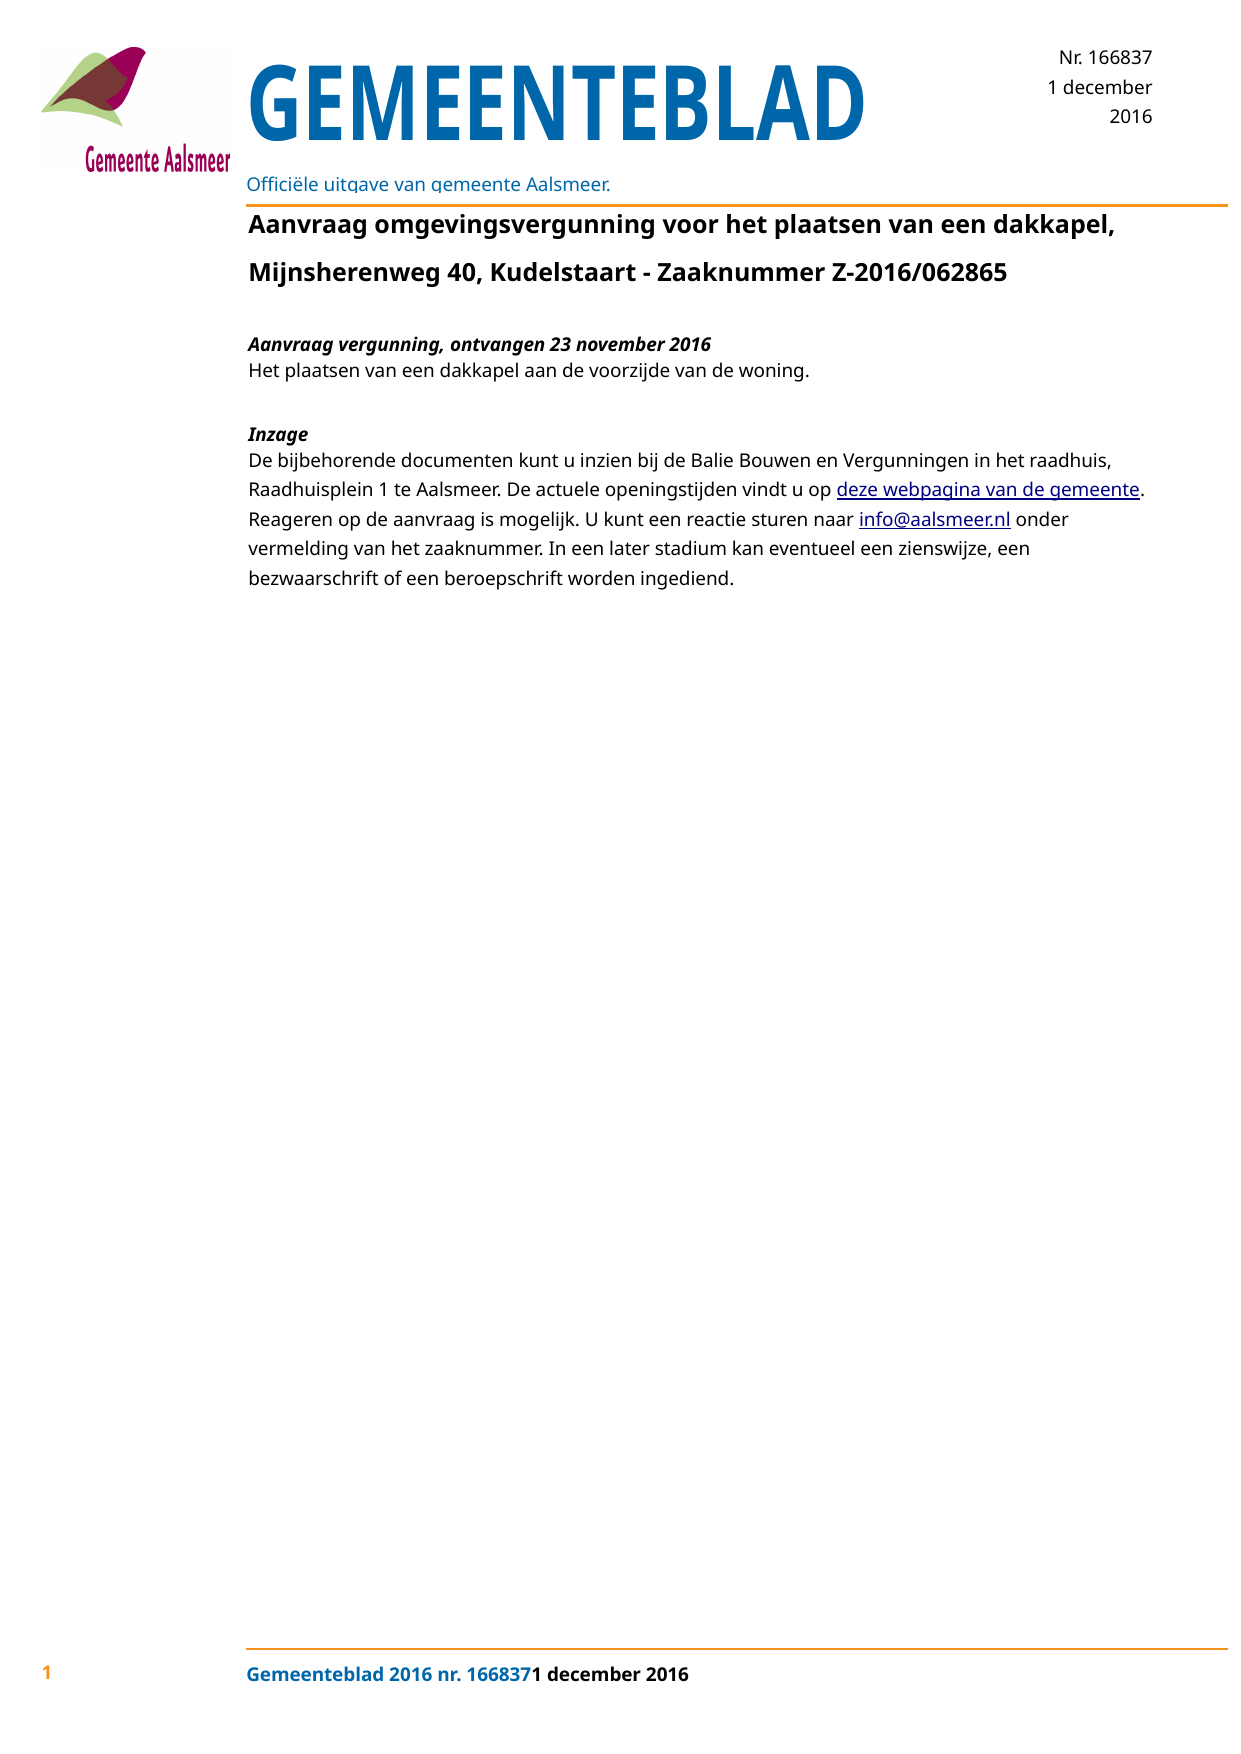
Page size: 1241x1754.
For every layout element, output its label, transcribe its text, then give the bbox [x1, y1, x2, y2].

text De bijbehorende documenten kunt u inzien bij de Balie Bouwen en Vergunningen in het raadhuis, Raadhuisplein 1 te Aalsmeer. De actuele openingstijden vindt u op deze webpagina van de gemeente. Reageren op de aanvraag is mogelijk. U kunt een reactie sturen naar info@aalsmeer.nl onder vermelding van het zaaknummer. In een later stadium kan eventueel een zienswijze, een bezwaarschrift of een beroepschrift worden ingediend. [248, 447, 1152, 591]
text Aanvraag vergunning, ontvangen 23 november 2016 [248, 331, 1152, 357]
text Aanvraag omgevingsvergunning voor het plaatsen van een dakkapel, Mijnsherenweg 40, Kudelstaart - Zaaknummer Z-2016/062865 [248, 207, 1152, 288]
text Het plaatsen van een dakkapel aan de voorzijde van de woning. [248, 357, 1152, 383]
text ​ [248, 616, 1152, 641]
picture [41, 47, 231, 172]
text Inzage [248, 421, 1152, 447]
